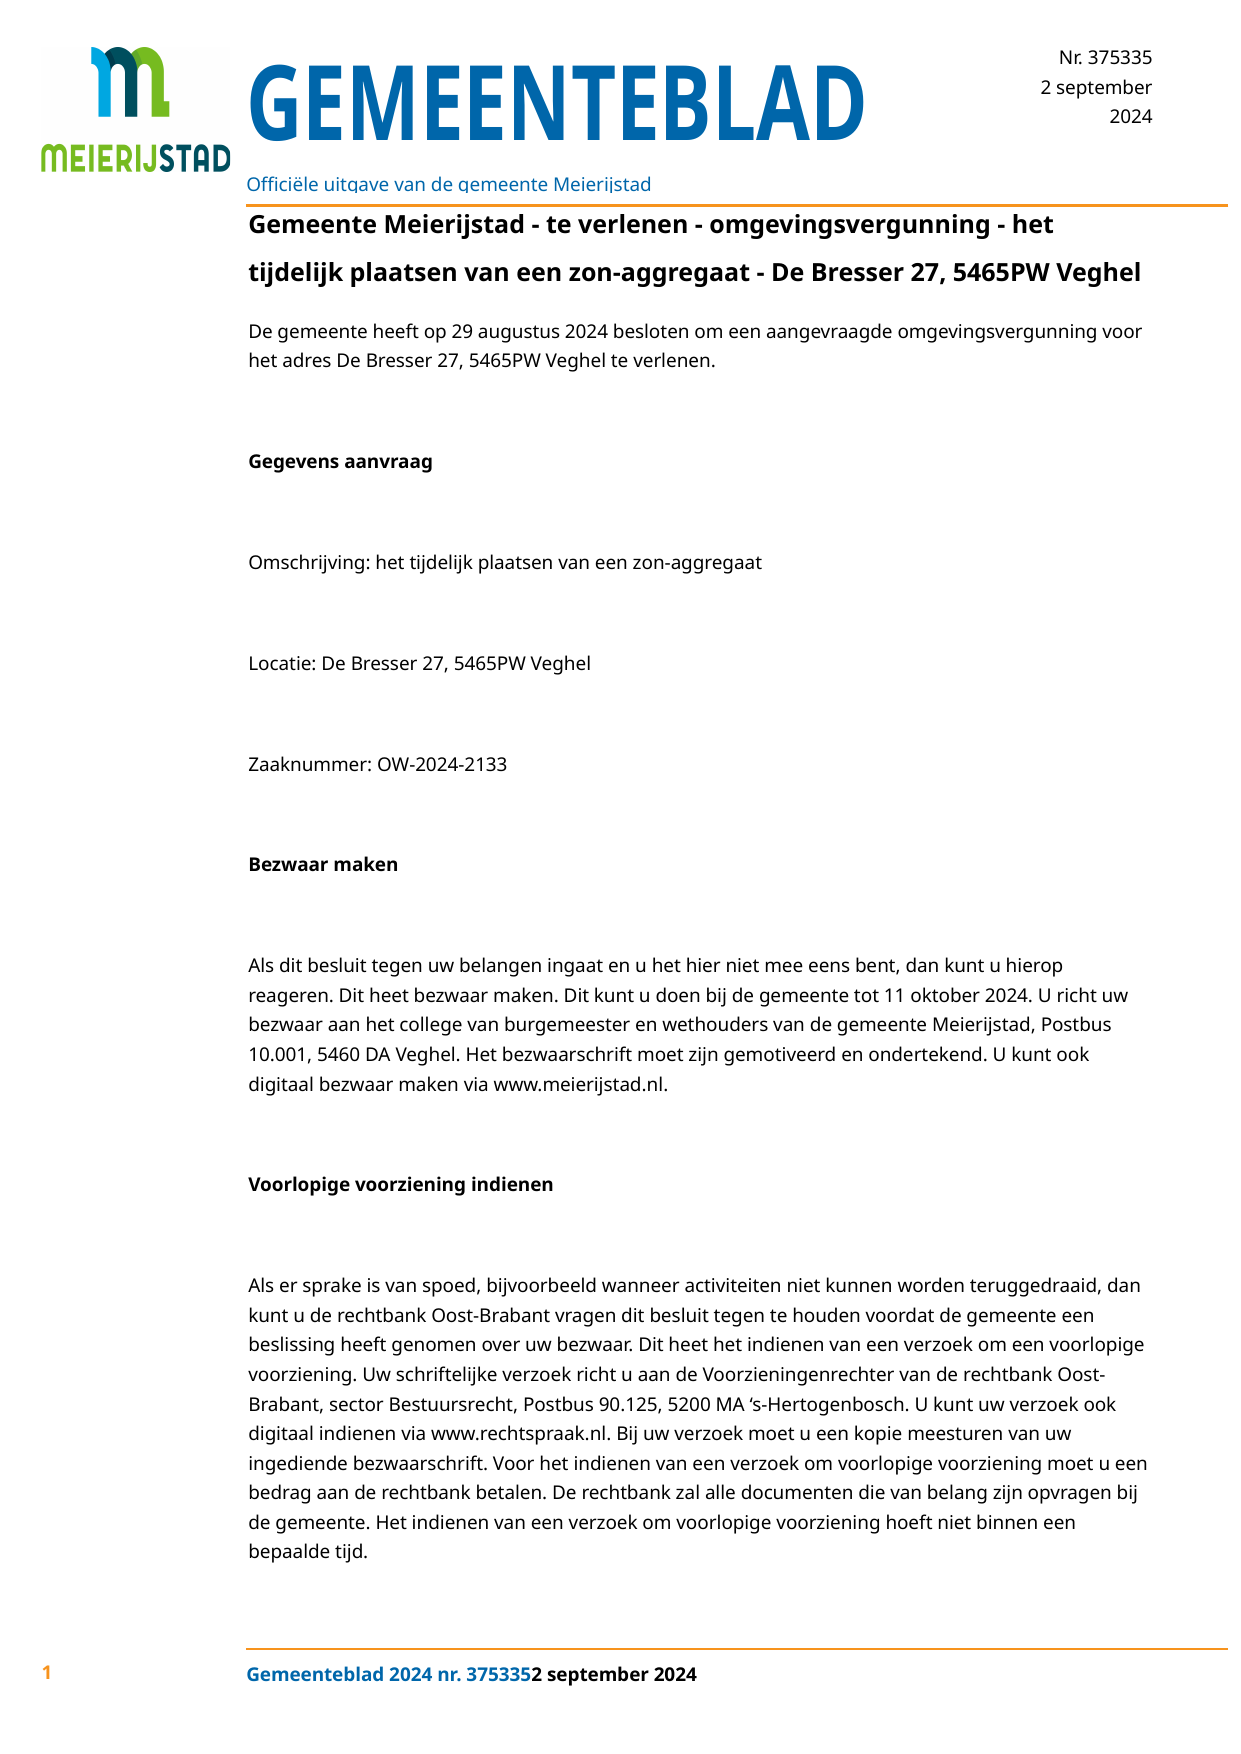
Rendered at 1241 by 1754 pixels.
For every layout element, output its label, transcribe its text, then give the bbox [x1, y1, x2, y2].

text Locatie: De Bresser 27, 5465PW Veghel [248, 650, 1152, 676]
picture [41, 47, 231, 172]
text De gemeente heeft op 29 augustus 2024 besloten om een aangevraagde omgevingsvergunning voor het adres De Bresser 27, 5465PW Veghel te verlenen. [248, 318, 1152, 373]
text Gegevens aanvraag [248, 448, 1152, 474]
text Als dit besluit tegen uw belangen ingaat en u het hier niet mee eens bent, dan kunt u hierop reageren. Dit heet bezwaar maken. Dit kunt u doen bij de gemeente tot 11 oktober 2024. U richt uw bezwaar aan het college van burgemeester en wethouders van de gemeente Meierijstad, Postbus 10.001, 5460 DA Veghel. Het bezwaarschrift moet zijn gemotiveerd en ondertekend. U kunt ook digitaal bezwaar maken via www.meierijstad.nl. [248, 952, 1152, 1097]
text Gemeente Meierijstad - te verlenen - omgevingsvergunning - het tijdelijk plaatsen van een zon-aggregaat - De Bresser 27, 5465PW Veghel [248, 207, 1152, 288]
text Zaaknummer: OW-2024-2133 [248, 751, 1152, 777]
text Als er sprake is van spoed, bijvoorbeeld wanneer activiteiten niet kunnen worden teruggedraaid, dan kunt u de rechtbank Oost-Brabant vragen dit besluit tegen te houden voordat de gemeente een beslissing heeft genomen over uw bezwaar. Dit heet het indienen van een verzoek om een voorlopige voorziening. Uw schriftelijke verzoek richt u aan de Voorzieningenrechter van de rechtbank Oost-Brabant, sector Bestuursrecht, Postbus 90.125, 5200 MA ‘s-Hertogenbosch. U kunt uw verzoek ook digitaal indienen via www.rechtspraak.nl. Bij uw verzoek moet u een kopie meesturen van uw ingediende bezwaarschrift. Voor het indienen van een verzoek om voorlopige voorziening moet u een bedrag aan de rechtbank betalen. De rechtbank zal alle documenten die van belang zijn opvragen bij de gemeente. Het indienen van een verzoek om voorlopige voorziening hoeft niet binnen een bepaalde tijd. [248, 1272, 1152, 1564]
text Voorlopige voorziening indienen [248, 1172, 1152, 1197]
text Omschrijving: het tijdelijk plaatsen van een zon-aggregaat [248, 549, 1152, 575]
text Bezwaar maken [248, 852, 1152, 877]
